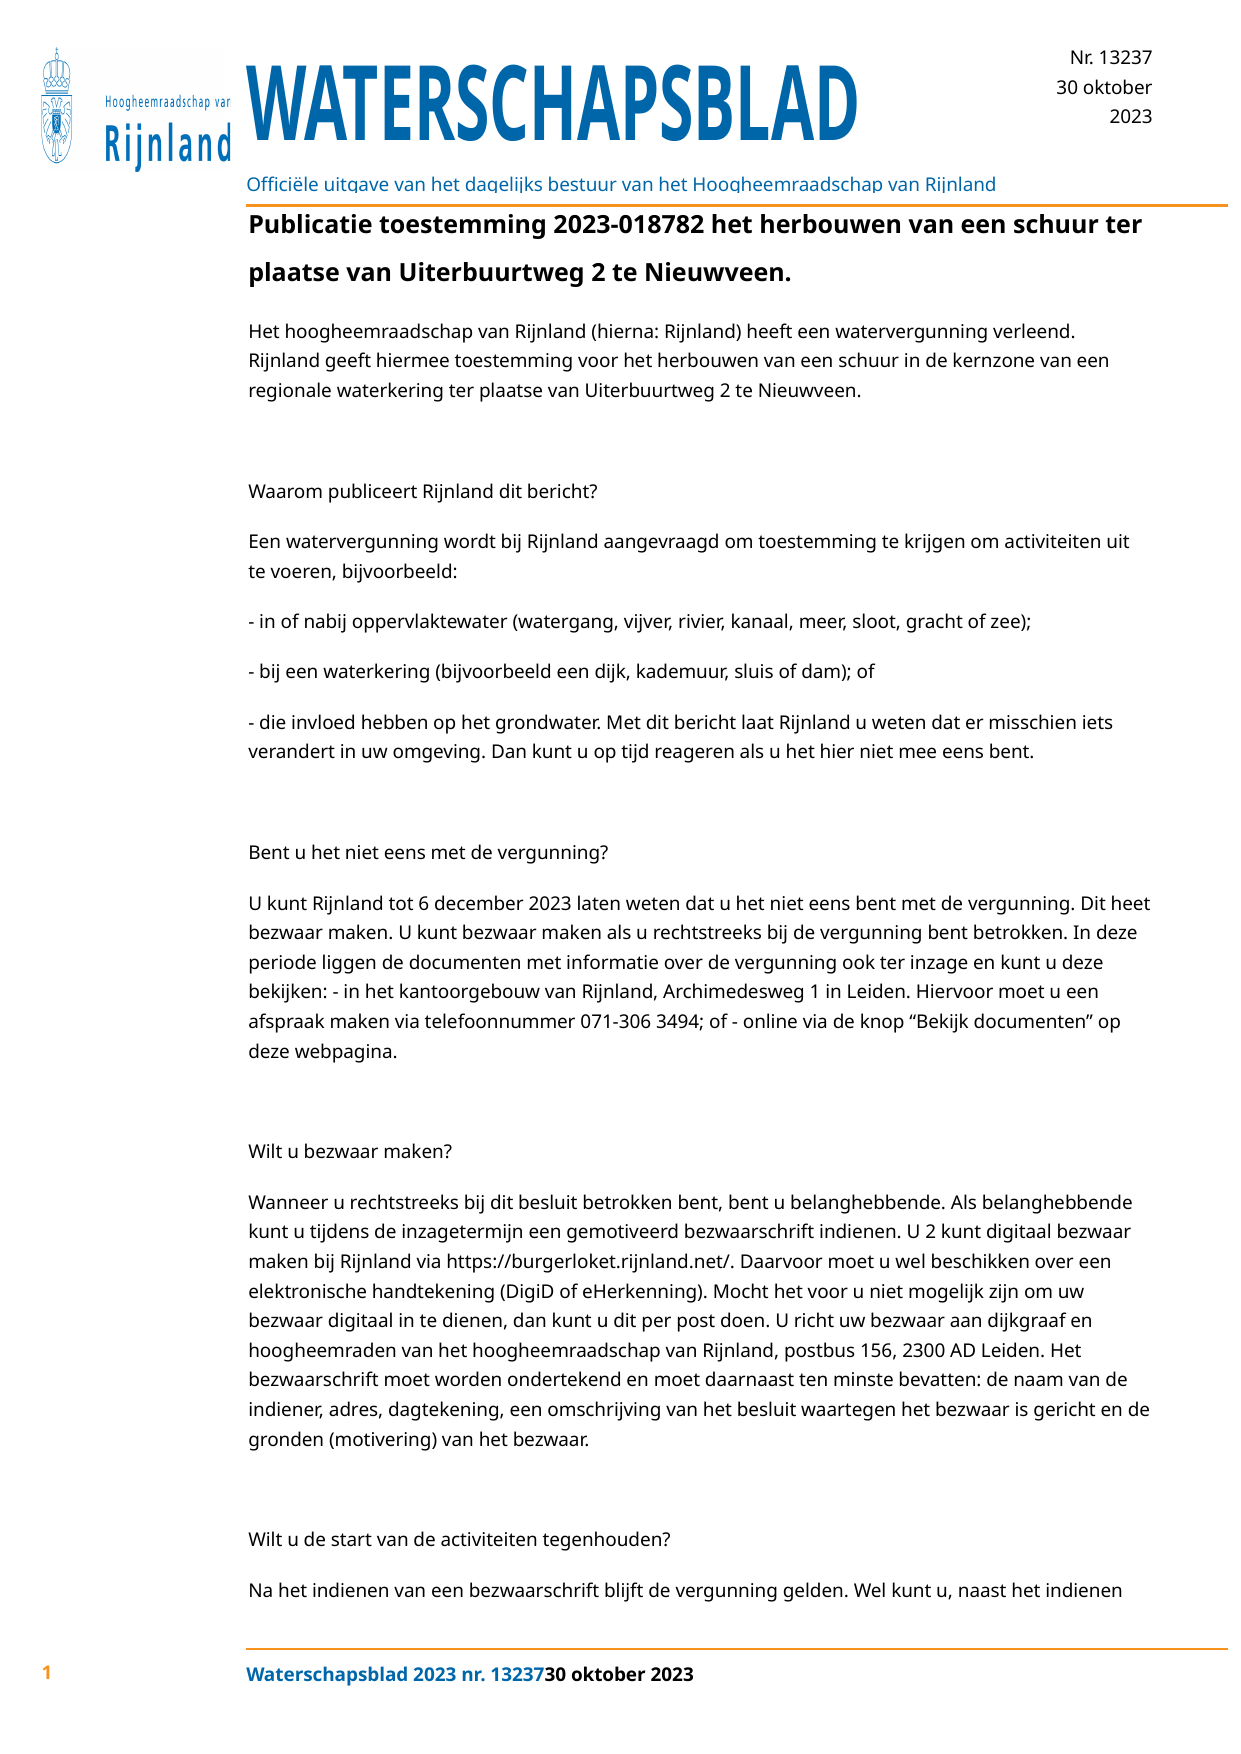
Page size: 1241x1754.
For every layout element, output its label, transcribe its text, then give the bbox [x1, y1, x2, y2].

text Wanneer u rechtstreeks bij dit besluit betrokken bent, bent u belanghebbende. Als belanghebbende kunt u tijdens de inzagetermijn een gemotiveerd bezwaarschrift indienen. U 2 kunt digitaal bezwaar maken bij Rijnland via https://burgerloket.rijnland.net/. Daarvoor moet u wel beschikken over een elektronische handtekening (DigiD of eHerkenning). Mocht het voor u niet mogelijk zijn om uw bezwaar digitaal in te dienen, dan kunt u dit per post doen. U richt uw bezwaar aan dijkgraaf en hoogheemraden van het hoogheemraadschap van Rijnland, postbus 156, 2300 AD Leiden. Het bezwaarschrift moet worden ondertekend en moet daarnaast ten minste bevatten: de naam van de indiener, adres, dagtekening, een omschrijving van het besluit waartegen het bezwaar is gericht en de gronden (motivering) van het bezwaar. [248, 1189, 1152, 1452]
text U kunt Rijnland tot 6 december 2023 laten weten dat u het niet eens bent met de vergunning. Dit heet bezwaar maken. U kunt bezwaar maken als u rechtstreeks bij de vergunning bent betrokken. In deze periode liggen de documenten met informatie over de vergunning ook ter inzage en kunt u deze bekijken: - in het kantoorgebouw van Rijnland, Archimedesweg 1 in Leiden. Hiervoor moet u een afspraak maken via telefoonnummer 071-306 3494; of - online via de knop “Bekijk documenten” op deze webpagina. [248, 890, 1152, 1064]
text - bij een waterkering (bijvoorbeeld een dijk, kademuur, sluis of dam); of [248, 659, 1152, 684]
text Bent u het niet eens met de vergunning? [248, 839, 1152, 865]
picture [41, 47, 231, 172]
text - in of nabij oppervlaktewater (watergang, vijver, rivier, kanaal, meer, sloot, gracht of zee); [248, 608, 1152, 634]
text Wilt u de start van de activiteiten tegenhouden? [248, 1527, 1152, 1552]
text Wilt u bezwaar maken? [248, 1139, 1152, 1164]
text Waarom publiceert Rijnland dit bericht? [248, 478, 1152, 504]
text Publicatie toestemming 2023-018782 het herbouwen van een schuur ter plaatse van Uiterbuurtweg 2 te Nieuwveen. [248, 207, 1152, 288]
text - die invloed hebben op het grondwater. Met dit bericht laat Rijnland u weten dat er misschien iets verandert in uw omgeving. Dan kunt u op tijd reageren als u het hier niet mee eens bent. [248, 709, 1152, 764]
text Een watervergunning wordt bij Rijnland aangevraagd om toestemming te krijgen om activiteiten uit te voeren, bijvoorbeeld: [248, 528, 1152, 584]
text Het hoogheemraadschap van Rijnland (hierna: Rijnland) heeft een watervergunning verleend. Rijnland geeft hiermee toestemming voor het herbouwen van een schuur in de kernzone van een regionale waterkering ter plaatse van Uiterbuurtweg 2 te Nieuwveen. [248, 318, 1152, 403]
text Na het indienen van een bezwaarschrift blijft de vergunning gelden. Wel kunt u, naast het indienen [248, 1577, 1152, 1603]
